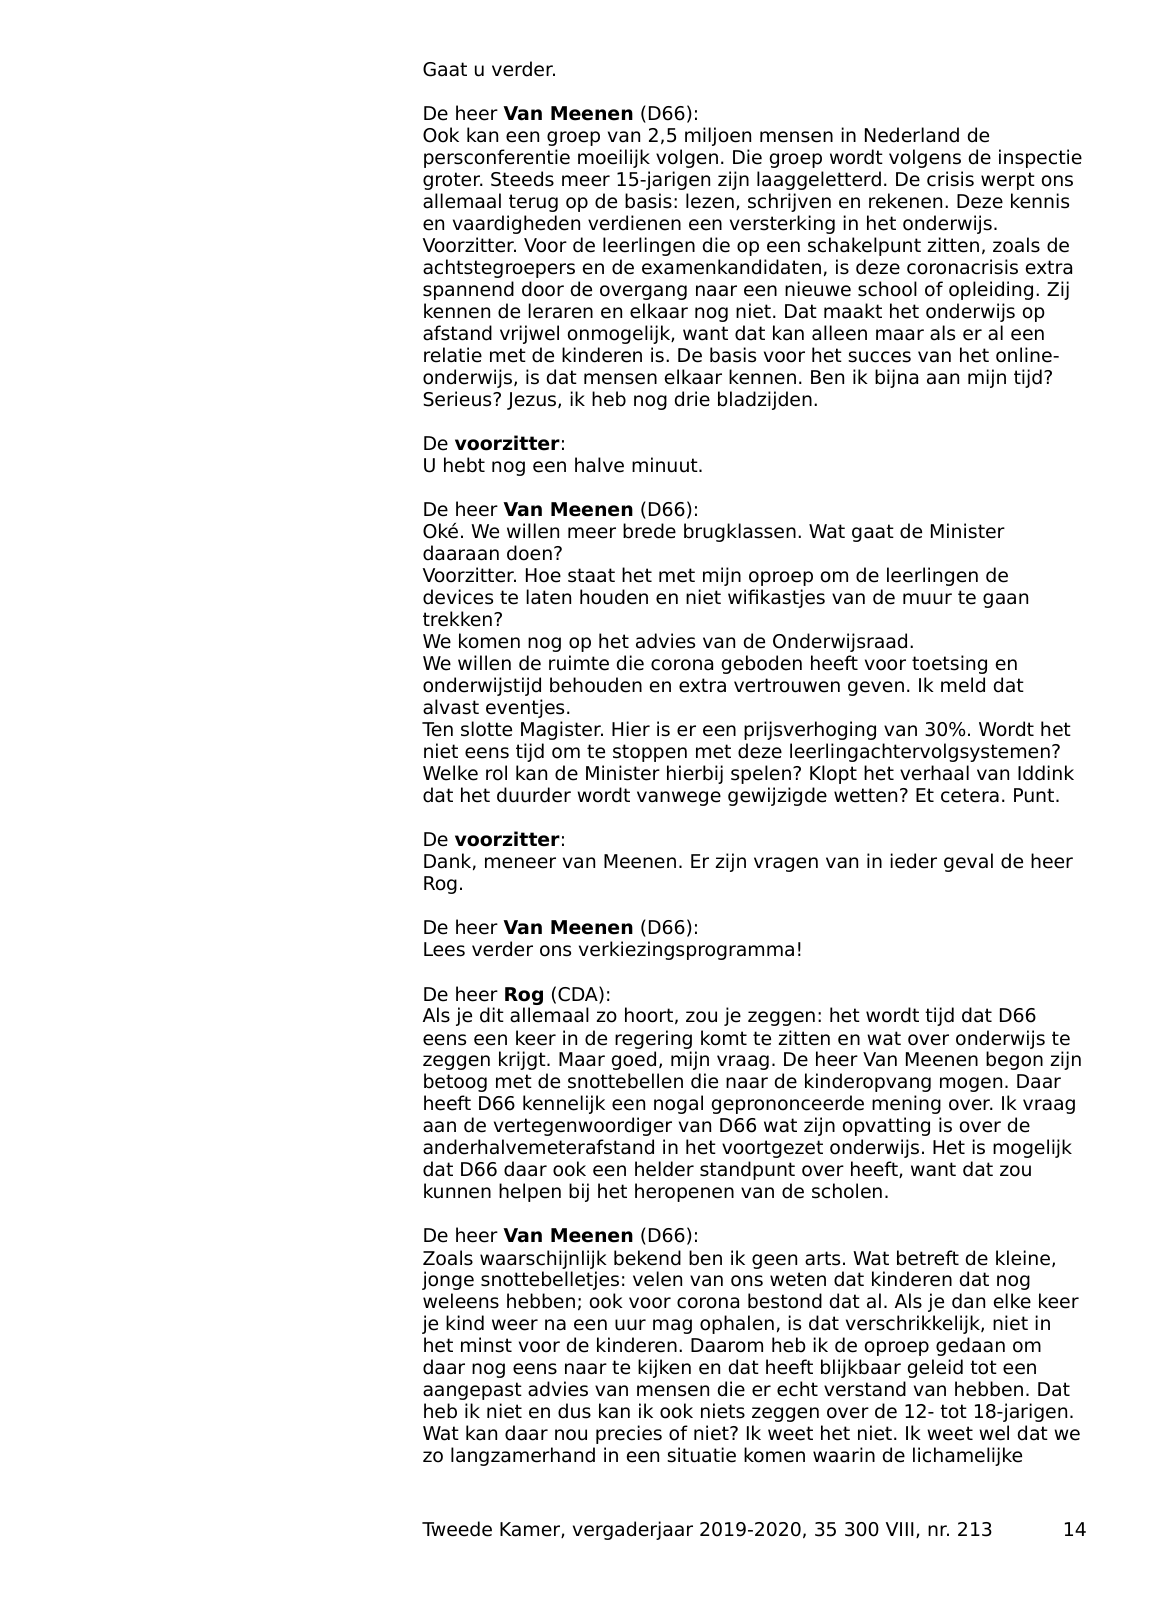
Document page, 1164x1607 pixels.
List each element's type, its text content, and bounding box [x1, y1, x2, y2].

text Oké. We willen meer brede brugklassen. Wat gaat de Minister daaraan doen? [422, 521, 1087, 565]
text U hebt nog een halve minuut. [422, 455, 1087, 477]
text Dank, meneer van Meenen. Er zijn vragen van in ieder geval de heer Rog. [422, 851, 1087, 895]
text We komen nog op het advies van de Onderwijsraad. [422, 631, 1087, 653]
text Ten slotte Magister. Hier is er een prijsverhoging van 30%. Wordt het niet eens tijd om te stoppen met deze leerlingachtervolgsystemen? Welke rol kan de Minister hierbij spelen? Klopt het verhaal van Iddink dat het duurder wordt vanwege gewijzigde wetten? Et cetera. Punt. [422, 719, 1087, 807]
text Als je dit allemaal zo hoort, zou je zeggen: het wordt tijd dat D66 eens een keer in de regering komt te zitten en wat over onderwijs te zeggen krijgt. Maar goed, mijn vraag. De heer Van Meenen begon zijn betoog met de snottebellen die naar de kinderopvang mogen. Daar heeft D66 kennelijk een nogal geprononceerde mening over. Ik vraag aan de vertegenwoordiger van D66 wat zijn opvatting is over de anderhalvemeterafstand in het voortgezet onderwijs. Het is mogelijk dat D66 daar ook een helder standpunt over heeft, want dat zou kunnen helpen bij het heropenen van de scholen. [422, 1005, 1087, 1203]
text Zoals waarschijnlijk bekend ben ik geen arts. Wat betreft de kleine, jonge snottebelletjes: velen van ons weten dat kinderen dat nog weleens hebben; ook voor corona bestond dat al. Als je dan elke keer je kind weer na een uur mag ophalen, is dat verschrikkelijk, niet in het minst voor de kinderen. Daarom heb ik de oproep gedaan om daar nog eens naar te kijken en dat heeft blijkbaar geleid tot een aangepast advies van mensen die er echt verstand van hebben. Dat heb ik niet en dus kan ik ook niets zeggen over de 12- tot 18-jarigen. Wat kan daar nou precies of niet? Ik weet het niet. Ik weet wel dat we zo langzamerhand in een situatie komen waarin de lichamelijke [422, 1247, 1087, 1467]
text Lees verder ons verkiezingsprogramma! [422, 939, 1087, 961]
text Voorzitter. Hoe staat het met mijn oproep om de leerlingen de devices te laten houden en niet wifikastjes van de muur te gaan trekken? [422, 565, 1087, 631]
text Gaat u verder. [422, 59, 1087, 81]
text De voorzitter: [422, 829, 1087, 851]
text De heer Rog (CDA): [422, 983, 1087, 1005]
text De voorzitter: [422, 433, 1087, 455]
text De heer Van Meenen (D66): [422, 499, 1087, 521]
text De heer Van Meenen (D66): [422, 917, 1087, 939]
text De heer Van Meenen (D66): [422, 103, 1087, 125]
text De heer Van Meenen (D66): [422, 1225, 1087, 1247]
text We willen de ruimte die corona geboden heeft voor toetsing en onderwijstijd behouden en extra vertrouwen geven. Ik meld dat alvast eventjes. [422, 653, 1087, 719]
text Voorzitter. Voor de leerlingen die op een schakelpunt zitten, zoals de achtstegroepers en de examenkandidaten, is deze coronacrisis extra spannend door de overgang naar een nieuwe school of opleiding. Zij kennen de leraren en elkaar nog niet. Dat maakt het onderwijs op afstand vrijwel onmogelijk, want dat kan alleen maar als er al een relatie met de kinderen is. De basis voor het succes van het online-onderwijs, is dat mensen elkaar kennen. Ben ik bijna aan mijn tijd? Serieus? Jezus, ik heb nog drie bladzijden. [422, 235, 1087, 411]
text Ook kan een groep van 2,5 miljoen mensen in Nederland de persconferentie moeilijk volgen. Die groep wordt volgens de inspectie groter. Steeds meer 15-jarigen zijn laaggeletterd. De crisis werpt ons allemaal terug op de basis: lezen, schrijven en rekenen. Deze kennis en vaardigheden verdienen een versterking in het onderwijs. [422, 125, 1087, 235]
